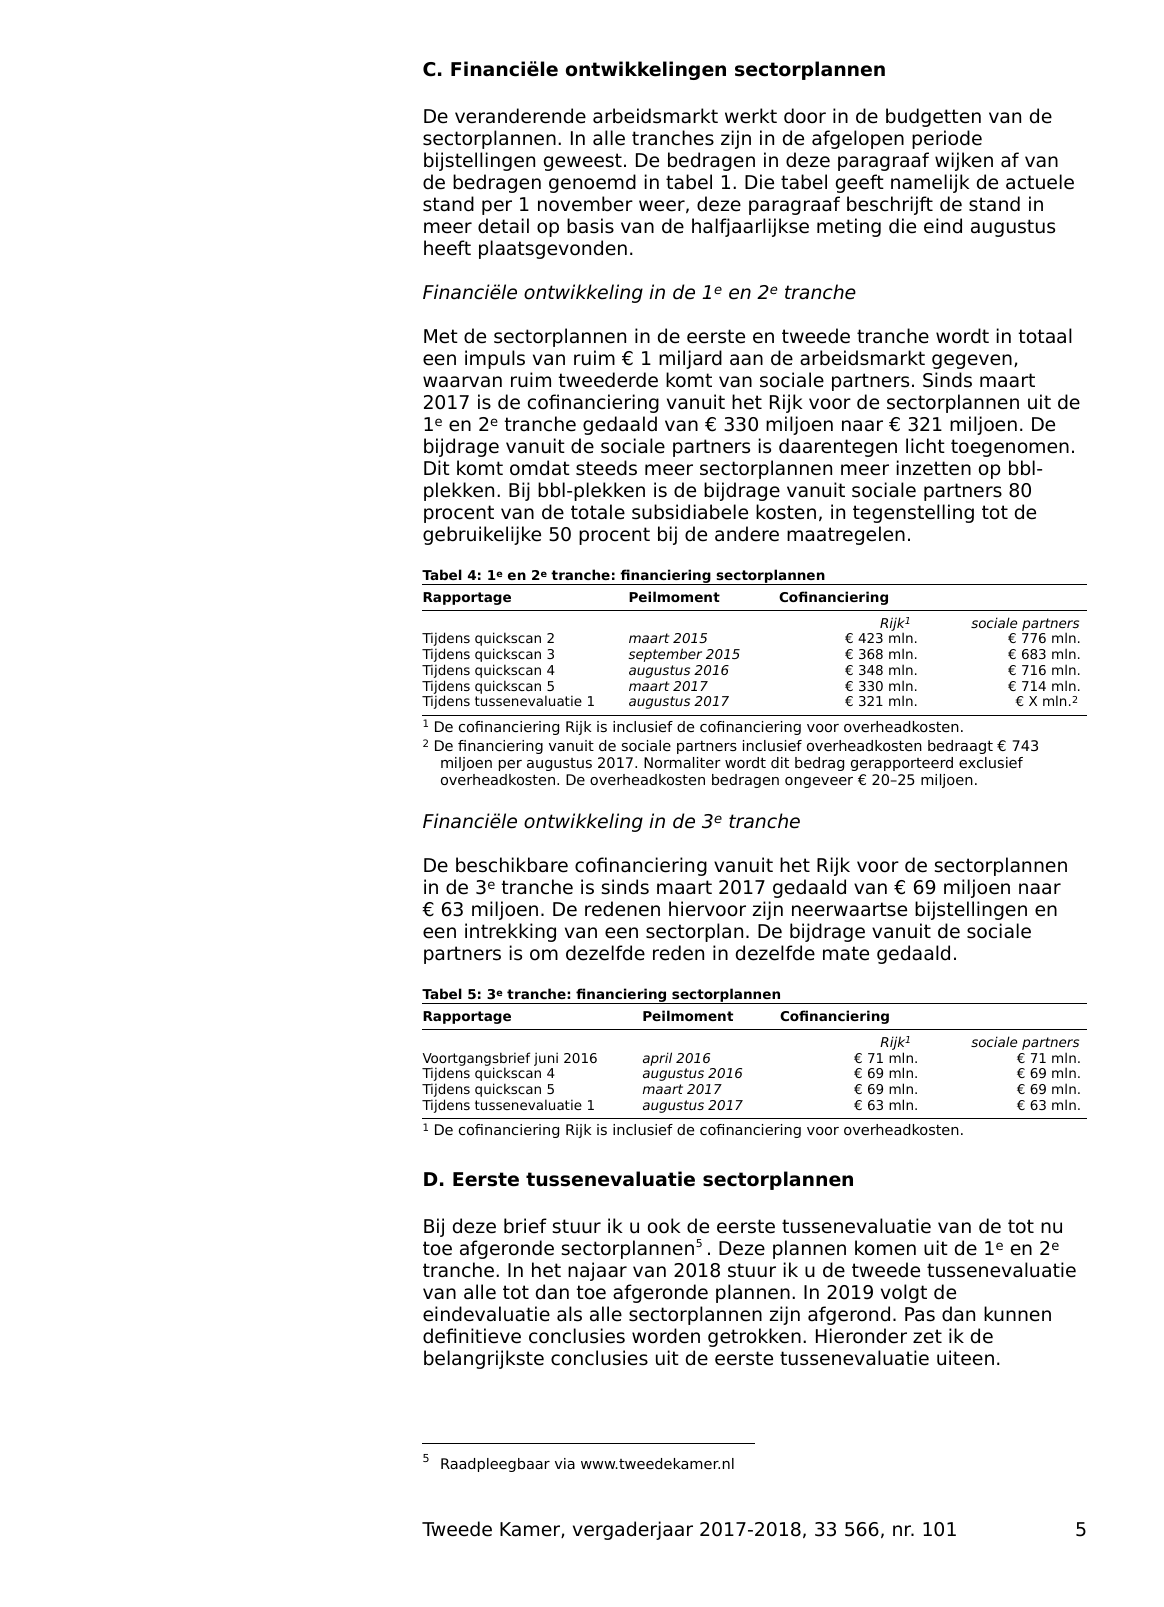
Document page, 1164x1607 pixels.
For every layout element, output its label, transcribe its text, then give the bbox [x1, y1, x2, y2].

table_cell € 69 mln. [774, 1082, 924, 1098]
table_cell augustus 2017 [623, 694, 773, 714]
table_cell Rijk1 [774, 1030, 924, 1050]
table_cell Cofinanciering [774, 1004, 1087, 1029]
table_cell 1 De cofinanciering Rijk is inclusief de cofinanciering voor overheadkosten. [422, 1119, 1087, 1139]
table_cell Tijdens quickscan 4 [422, 1066, 636, 1082]
table_cell [422, 1030, 636, 1050]
text Bij deze brief stuur ik u ook de eerste tussenevaluatie van de tot nu toe afgeronde sectorplannen. Deze plannen komen uit de 1e en 2e tranche. In het najaar van 2018 stuur ik u de tweede tussenevaluatie van alle tot dan toe afgeronde plannen. In 2019 volgt de eindevaluatie als alle sectorplannen zijn afgerond. Pas dan kunnen definitieve conclusies worden getrokken. Hieronder zet ik de belangrijkste conclusies uit de eerste tussenevaluatie uiteen. [422, 1216, 1087, 1370]
table_cell 1 De cofinanciering Rijk is inclusief de cofinanciering voor overheadkosten. 2 De financiering vanuit de sociale partners inclusief overheadkosten bedraagt € 743 miljoen per augustus 2017. Normaliter wordt dit bedrag gerapporteerd exclusief overheadkosten. De overheadkosten bedragen ongeveer € 20–25 miljoen. [422, 716, 1087, 789]
table_cell [623, 611, 773, 631]
subtitle Financiële ontwikkeling in de 1e en 2e tranche [422, 282, 1087, 304]
text De veranderende arbeidsmarkt werkt door in de budgetten van de sectorplannen. In alle tranches zijn in de afgelopen periode bijstellingen geweest. De bedragen in deze paragraaf wijken af van de bedragen genoemd in tabel 1. Die tabel geeft namelijk de actuele stand per 1 november weer, deze paragraaf beschrijft de stand in meer detail op basis van de halfjaarlijkse meting die eind augustus heeft plaatsgevonden. [422, 106, 1087, 260]
table_cell Tijdens quickscan 5 [422, 1082, 636, 1098]
table_cell augustus 2017 [636, 1098, 774, 1118]
table_cell Tijdens quickscan 4 [422, 663, 622, 678]
table_cell Rijk1 [773, 611, 924, 631]
table_cell april 2016 [636, 1050, 774, 1066]
table_cell [636, 1030, 774, 1050]
table_cell € 714 mln. [924, 679, 1087, 694]
table_cell Tijdens quickscan 2 [422, 631, 622, 647]
table_cell Rapportage [422, 585, 622, 610]
table_cell € 63 mln. [924, 1098, 1087, 1118]
table_cell € 69 mln. [774, 1066, 924, 1082]
table_cell € 348 mln. [773, 663, 924, 678]
table_cell € 368 mln. [773, 647, 924, 663]
table_cell Rapportage [422, 1004, 636, 1029]
text De beschikbare cofinanciering vanuit het Rijk voor de sectorplannen in de 3e tranche is sinds maart 2017 gedaald van € 69 miljoen naar € 63 miljoen. De redenen hiervoor zijn neerwaartse bijstellingen en een intrekking van een sectorplan. De bijdrage vanuit de sociale partners is om dezelfde reden in dezelfde mate gedaald. [422, 855, 1087, 965]
subtitle D. Eerste tussenevaluatie sectorplannen [422, 1169, 1087, 1191]
table_cell € 71 mln. [924, 1050, 1087, 1066]
table_cell Tijdens tussenevaluatie 1 [422, 694, 622, 714]
table_cell augustus 2016 [636, 1066, 774, 1082]
table_cell Tijdens quickscan 3 [422, 647, 622, 663]
table_cell € 716 mln. [924, 663, 1087, 678]
table_cell augustus 2016 [623, 663, 773, 678]
table_cell maart 2017 [636, 1082, 774, 1098]
text Met de sectorplannen in de eerste en tweede tranche wordt in totaal een impuls van ruim € 1 miljard aan de arbeidsmarkt gegeven, waarvan ruim tweederde komt van sociale partners. Sinds maart 2017 is de cofinanciering vanuit het Rijk voor de sectorplannen uit de 1e en 2e tranche gedaald van € 330 miljoen naar € 321 miljoen. De bijdrage vanuit de sociale partners is daarentegen licht toegenomen. Dit komt omdat steeds meer sectorplannen meer inzetten op bbl-plekken. Bij bbl-plekken is de bijdrage vanuit sociale partners 80 procent van de totale subsidiabele kosten, in tegenstelling tot de gebruikelijke 50 procent bij de andere maatregelen. [422, 326, 1087, 546]
table_header Tabel 4: 1e en 2e tranche: financiering sectorplannen [422, 568, 1087, 584]
table_cell sociale partners [924, 1030, 1087, 1050]
table_cell € 423 mln. [773, 631, 924, 647]
text Raadpleegbaar via www.tweedekamer.nl [422, 1452, 1087, 1474]
subtitle Financiële ontwikkeling in de 3e tranche [422, 811, 1087, 833]
table_cell maart 2015 [623, 631, 773, 647]
table_cell € 71 mln. [774, 1050, 924, 1066]
table_cell [422, 611, 622, 631]
table_cell € 63 mln. [774, 1098, 924, 1118]
table_cell € 683 mln. [924, 647, 1087, 663]
table_cell € 776 mln. [924, 631, 1087, 647]
table_cell € 330 mln. [773, 679, 924, 694]
table_cell Tijdens quickscan 5 [422, 679, 622, 694]
table_cell Cofinanciering [773, 585, 1087, 610]
table_cell september 2015 [623, 647, 773, 663]
table_cell € 69 mln. [924, 1082, 1087, 1098]
table_cell sociale partners [924, 611, 1087, 631]
table_cell Peilmoment [636, 1004, 774, 1029]
table_cell € X mln.2 [924, 694, 1087, 714]
table_cell Voortgangsbrief juni 2016 [422, 1050, 636, 1066]
table_cell maart 2017 [623, 679, 773, 694]
table_cell € 69 mln. [924, 1066, 1087, 1082]
table_cell € 321 mln. [773, 694, 924, 714]
table_cell Peilmoment [623, 585, 773, 610]
subtitle C. Financiële ontwikkelingen sectorplannen [422, 59, 1087, 81]
table_cell Tijdens tussenevaluatie 1 [422, 1098, 636, 1118]
table_header Tabel 5: 3e tranche: financiering sectorplannen [422, 987, 1087, 1003]
